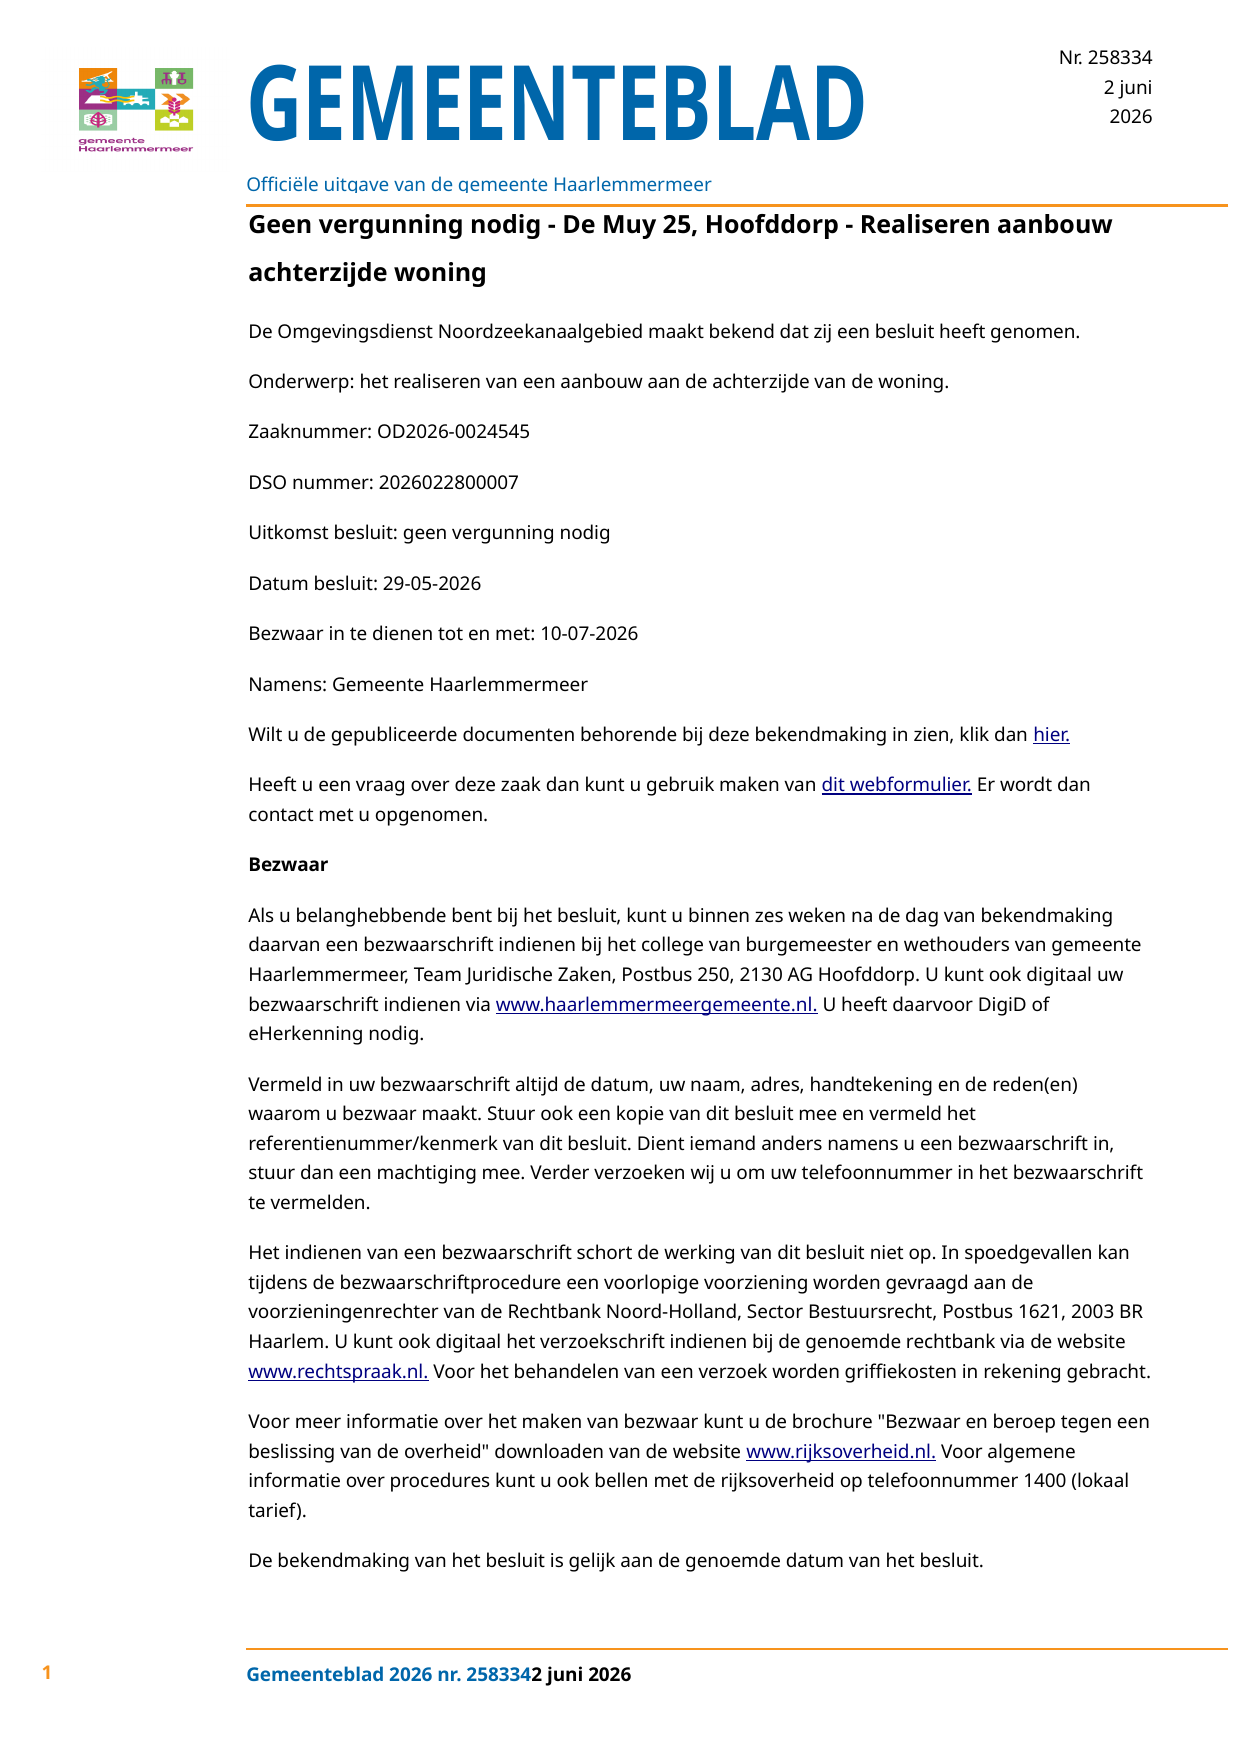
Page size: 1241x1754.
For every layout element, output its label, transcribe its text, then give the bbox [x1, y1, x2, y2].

text De bekendmaking van het besluit is gelijk aan de genoemde datum van het besluit. [248, 1547, 1152, 1573]
text Bezwaar in te dienen tot en met: 10-07-2026 [248, 620, 1152, 646]
text Het indienen van een bezwaarschrift schort de werking van dit besluit niet op. In spoedgevallen kan tijdens de bezwaarschriftprocedure een voorlopige voorziening worden gevraagd aan de voorzieningenrechter van de Rechtbank Noord-Holland, Sector Bestuursrecht, Postbus 1621, 2003 BR Haarlem. U kunt ook digitaal het verzoekschrift indienen bij de genoemde rechtbank via de website www.rechtspraak.nl. Voor het behandelen van een verzoek worden griffiekosten in rekening gebracht. [248, 1239, 1152, 1384]
text Vermeld in uw bezwaarschrift altijd de datum, uw naam, adres, handtekening en de reden(en) waarom u bezwaar maakt. Stuur ook een kopie van dit besluit mee en vermeld het referentienummer/kenmerk van dit besluit. Dient iemand anders namens u een bezwaarschrift in, stuur dan een machtiging mee. Verder verzoeken wij u om uw telefoonnummer in het bezwaarschrift te vermelden. [248, 1071, 1152, 1215]
text Wilt u de gepubliceerde documenten behorende bij deze bekendmaking in zien, klik dan hier. [248, 721, 1152, 747]
text De Omgevingsdienst Noordzeekanaalgebied maakt bekend dat zij een besluit heeft genomen. [248, 318, 1152, 344]
text Onderwerp: het realiseren van een aanbouw aan de achterzijde van de woning. [248, 368, 1152, 394]
text Datum besluit: 29-05-2026 [248, 570, 1152, 596]
text Namens: Gemeente Haarlemmermeer [248, 671, 1152, 697]
text Voor meer informatie over het maken van bezwaar kunt u de brochure "Bezwaar en beroep tegen een beslissing van de overheid" downloaden van de website www.rijksoverheid.nl. Voor algemene informatie over procedures kunt u ook bellen met de rijksoverheid op telefoonnummer 1400 (lokaal tarief). [248, 1408, 1152, 1523]
text DSO nummer: 2026022800007 [248, 469, 1152, 495]
text Uitkomst besluit: geen vergunning nodig [248, 519, 1152, 545]
text Als u belanghebbende bent bij het besluit, kunt u binnen zes weken na de dag van bekendmaking daarvan een bezwaarschrift indienen bij het college van burgemeester en wethouders van gemeente Haarlemmermeer, Team Juridische Zaken, Postbus 250, 2130 AG Hoofddorp. U kunt ook digitaal uw bezwaarschrift indienen via www.haarlemmermeergemeente.nl. U heeft daarvoor DigiD of eHerkenning nodig. [248, 902, 1152, 1046]
text Heeft u een vraag over deze zaak dan kunt u gebruik maken van dit webformulier. Er wordt dan contact met u opgenomen. [248, 772, 1152, 827]
text Bezwaar [248, 852, 1152, 877]
picture [41, 47, 231, 172]
text Geen vergunning nodig - De Muy 25, Hoofddorp - Realiseren aanbouw achterzijde woning [248, 207, 1152, 288]
text Zaaknummer: OD2026-0024545 [248, 419, 1152, 444]
